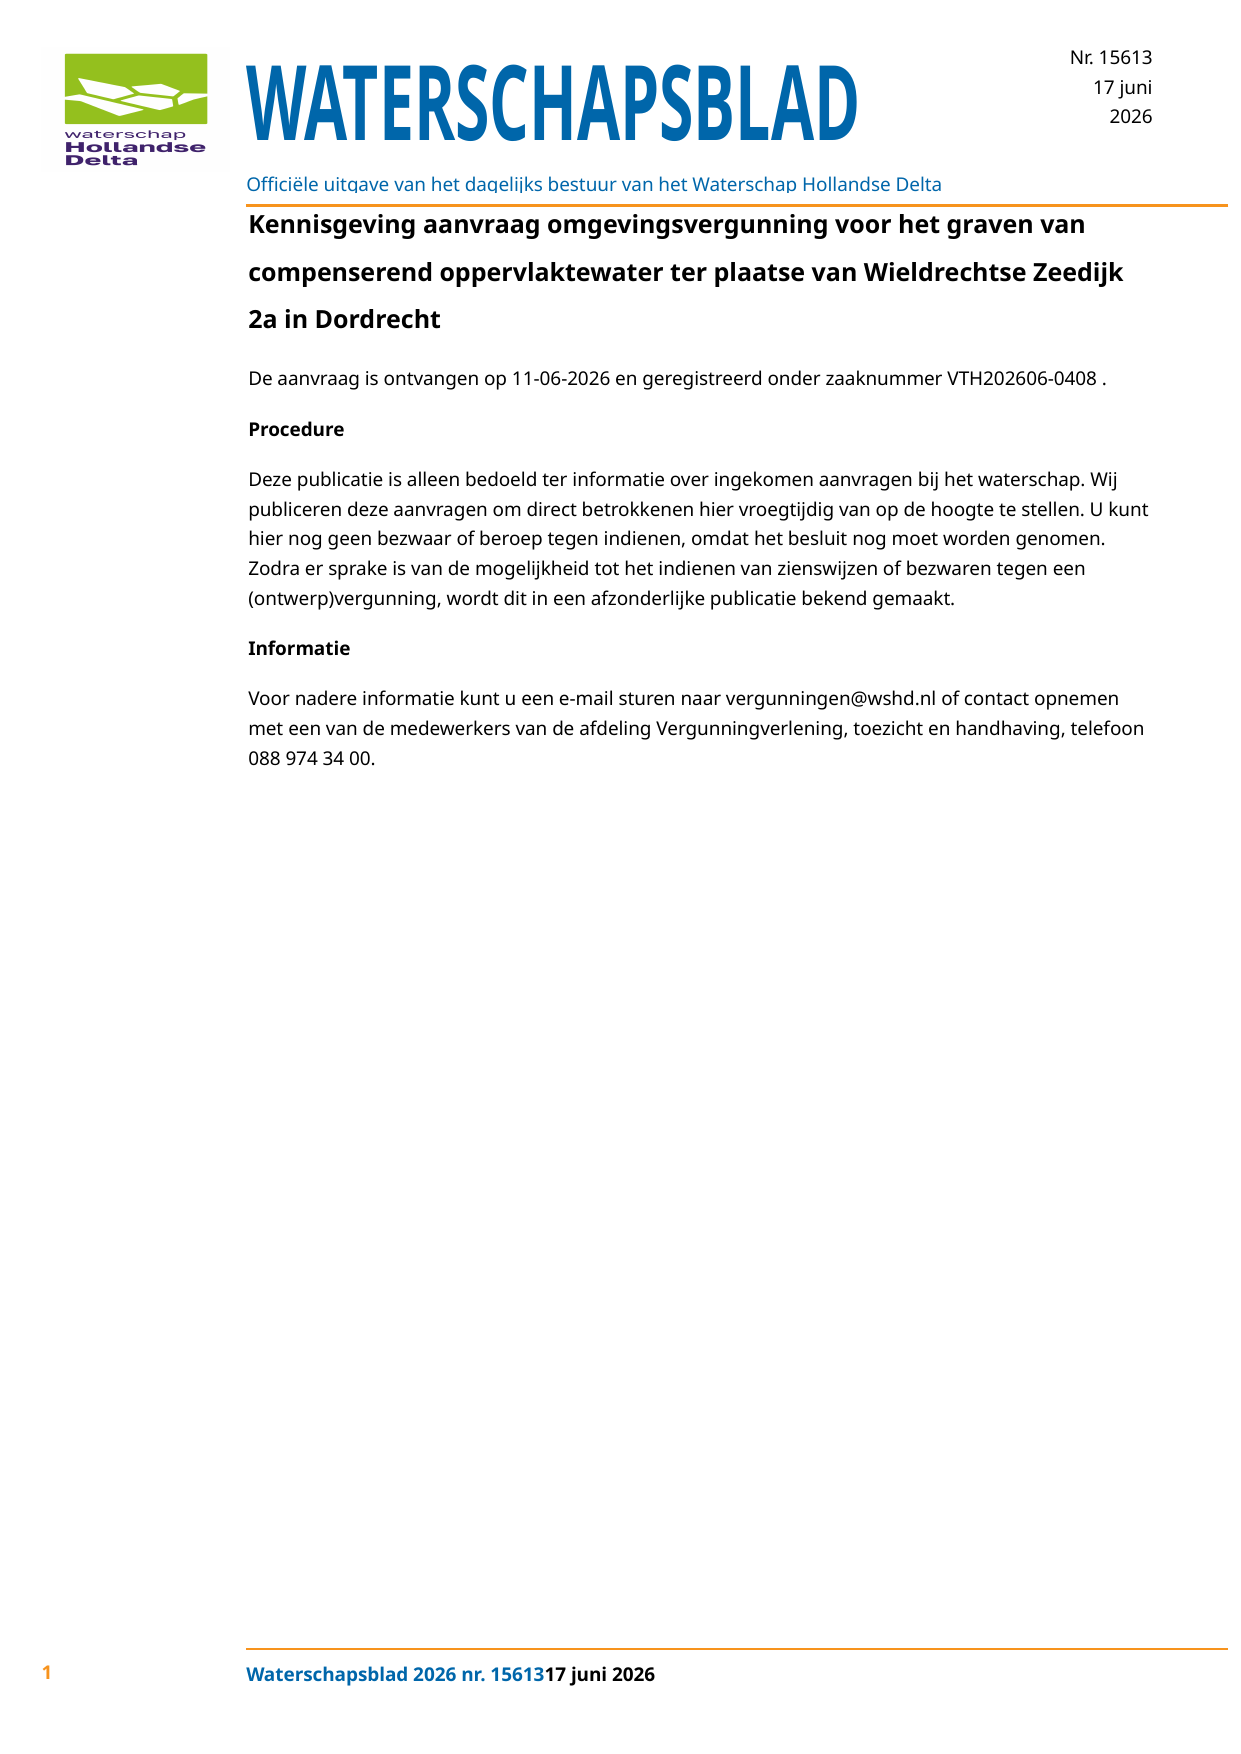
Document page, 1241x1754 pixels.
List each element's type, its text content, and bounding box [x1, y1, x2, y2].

text Kennisgeving aanvraag omgevingsvergunning voor het graven van compenserend oppervlaktewater ter plaatse van Wieldrechtse Zeedijk 2a in Dordrecht [248, 207, 1152, 336]
text Voor nadere informatie kunt u een e-mail sturen naar vergunningen@wshd.nl of contact opnemen met een van de medewerkers van de afdeling Vergunningverlening, toezicht en handhaving, telefoon 088 974 34 00. [248, 686, 1152, 770]
text Deze publicatie is alleen bedoeld ter informatie over ingekomen aanvragen bij het waterschap. Wij publiceren deze aanvragen om direct betrokkenen hier vroegtijdig van op de hoogte te stellen. U kunt hier nog geen bezwaar of beroep tegen indienen, omdat het besluit nog moet worden genomen. Zodra er sprake is van de mogelijkheid tot het indienen van zienswijzen of bezwaren tegen een (ontwerp)vergunning, wordt dit in een afzonderlijke publicatie bekend gemaakt. [248, 466, 1152, 610]
text De aanvraag is ontvangen op 11-06-2026 en geregistreerd onder zaaknummer VTH202606-0408 . [248, 366, 1152, 391]
text Procedure [248, 416, 1152, 442]
text Informatie [248, 635, 1152, 661]
picture [41, 47, 231, 172]
